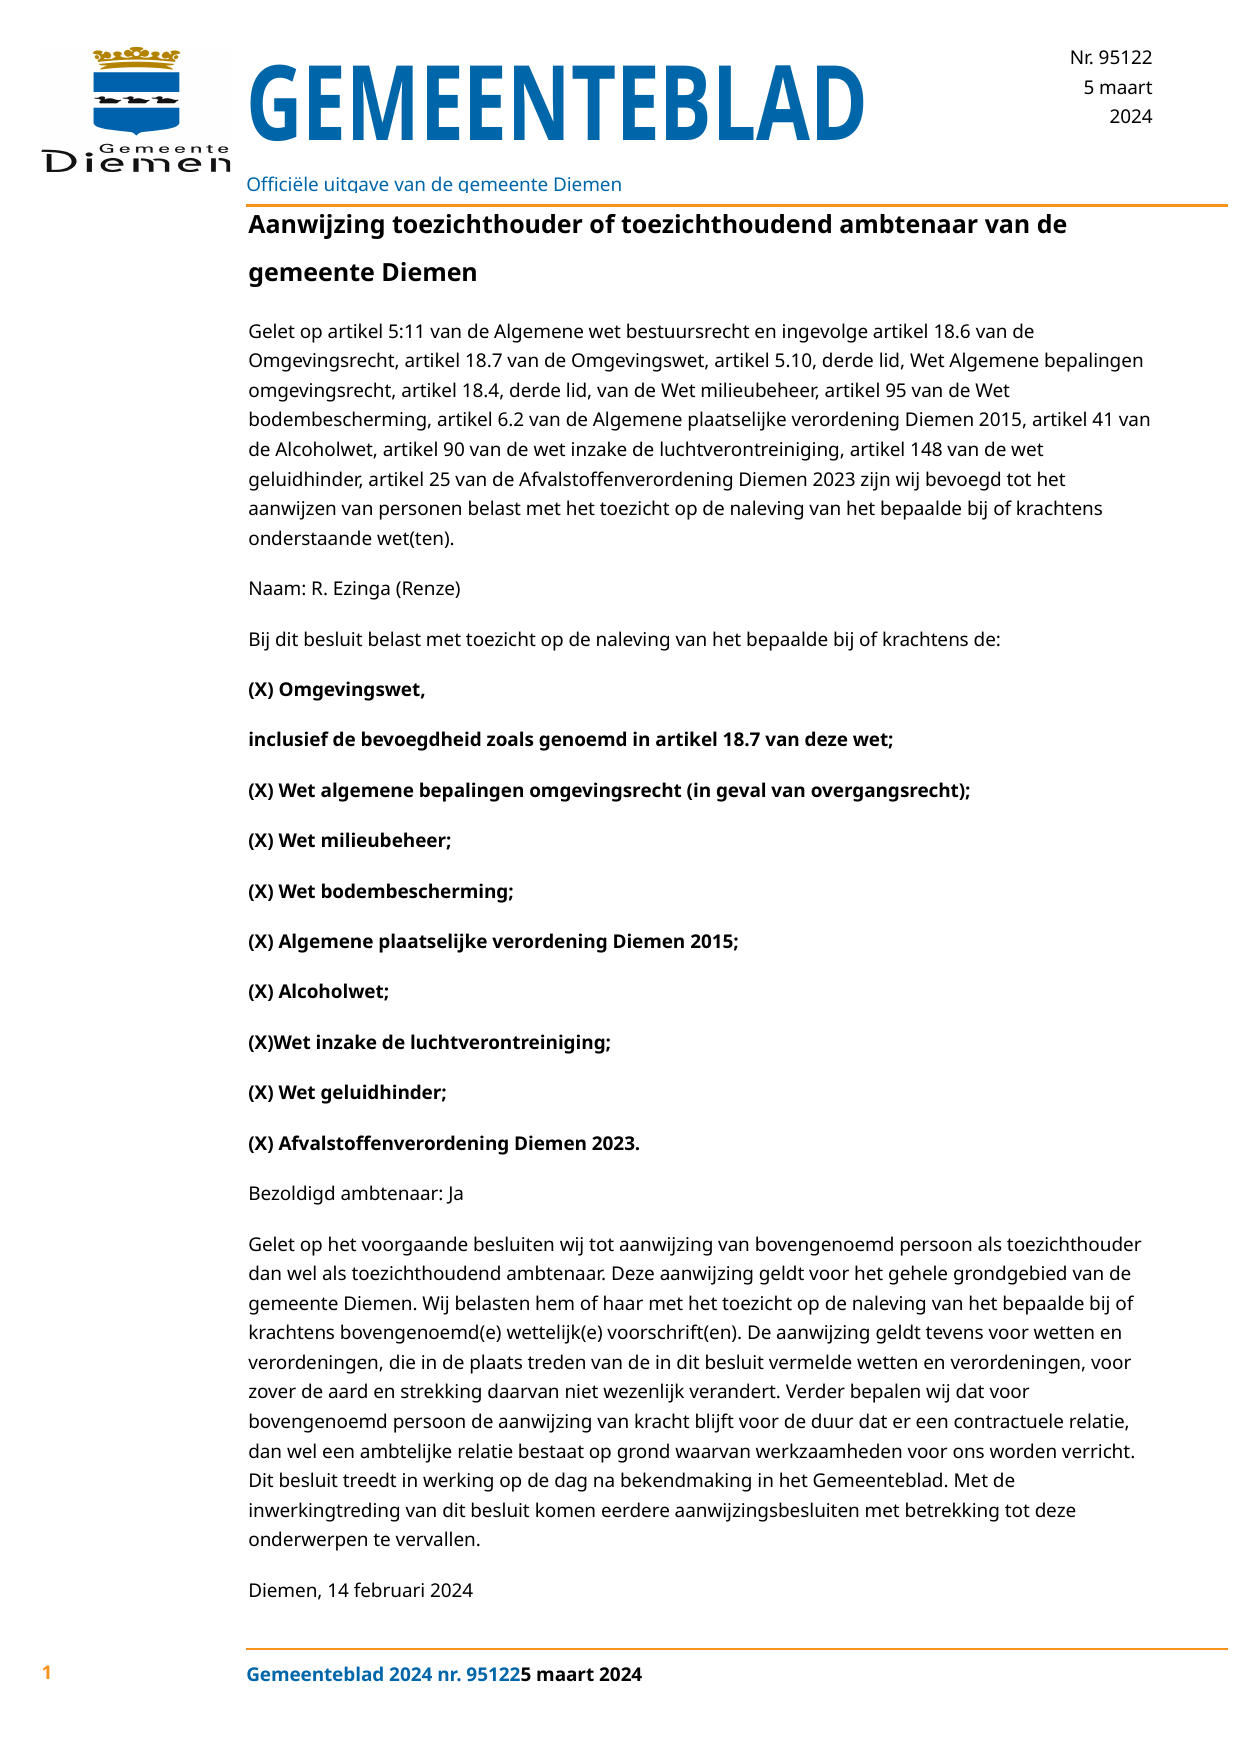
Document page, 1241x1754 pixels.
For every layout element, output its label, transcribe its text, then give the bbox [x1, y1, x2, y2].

text Gelet op artikel 5:11 van de Algemene wet bestuursrecht en ingevolge artikel 18.6 van de Omgevingsrecht, artikel 18.7 van de Omgevingswet, artikel 5.10, derde lid, Wet Algemene bepalingen omgevingsrecht, artikel 18.4, derde lid, van de Wet milieubeheer, artikel 95 van de Wet bodembescherming, artikel 6.2 van de Algemene plaatselijke verordening Diemen 2015, artikel 41 van de Alcoholwet, artikel 90 van de wet inzake de luchtverontreiniging, artikel 148 van de wet geluidhinder, artikel 25 van de Afvalstoffenverordening Diemen 2023 zijn wij bevoegd tot het aanwijzen van personen belast met het toezicht op de naleving van het bepaalde bij of krachtens onderstaande wet(ten). [248, 318, 1152, 551]
text inclusief de bevoegdheid zoals genoemd in artikel 18.7 van deze wet; [248, 727, 1152, 752]
text (X) Algemene plaatselijke verordening Diemen 2015; [248, 928, 1152, 954]
text Naam: R. Ezinga (Renze) [248, 575, 1152, 601]
text (X)Wet inzake de luchtverontreiniging; [248, 1029, 1152, 1055]
text (X) Wet bodembescherming; [248, 878, 1152, 904]
text (X) Afvalstoffenverordening Diemen 2023. [248, 1130, 1152, 1156]
picture [41, 47, 231, 172]
text (X) Wet milieubeheer; [248, 827, 1152, 853]
text Aanwijzing toezichthouder of toezichthoudend ambtenaar van de gemeente Diemen [248, 207, 1152, 288]
text Gelet op het voorgaande besluiten wij tot aanwijzing van bovengenoemd persoon als toezichthouder dan wel als toezichthoudend ambtenaar. Deze aanwijzing geldt voor het gehele grondgebied van de gemeente Diemen. Wij belasten hem of haar met het toezicht op de naleving van het bepaalde bij of krachtens bovengenoemd(e) wettelijk(e) voorschrift(en). De aanwijzing geldt tevens voor wetten en verordeningen, die in de plaats treden van de in dit besluit vermelde wetten en verordeningen, voor zover de aard en strekking daarvan niet wezenlijk verandert. Verder bepalen wij dat voor bovengenoemd persoon de aanwijzing van kracht blijft voor de duur dat er een contractuele relatie, dan wel een ambtelijke relatie bestaat op grond waarvan werkzaamheden voor ons worden verricht. Dit besluit treedt in werking op de dag na bekendmaking in het Gemeenteblad. Met de inwerkingtreding van dit besluit komen eerdere aanwijzingsbesluiten met betrekking tot deze onderwerpen te vervallen. [248, 1231, 1152, 1552]
text (X) Wet geluidhinder; [248, 1079, 1152, 1105]
text Bij dit besluit belast met toezicht op de naleving van het bepaalde bij of krachtens de: [248, 626, 1152, 652]
text Diemen, 14 februari 2024 [248, 1577, 1152, 1603]
text (X) Wet algemene bepalingen omgevingsrecht (in geval van overgangsrecht); [248, 777, 1152, 803]
text Bezoldigd ambtenaar: Ja [248, 1180, 1152, 1206]
text (X) Alcoholwet; [248, 979, 1152, 1004]
text (X) Omgevingswet, [248, 676, 1152, 702]
